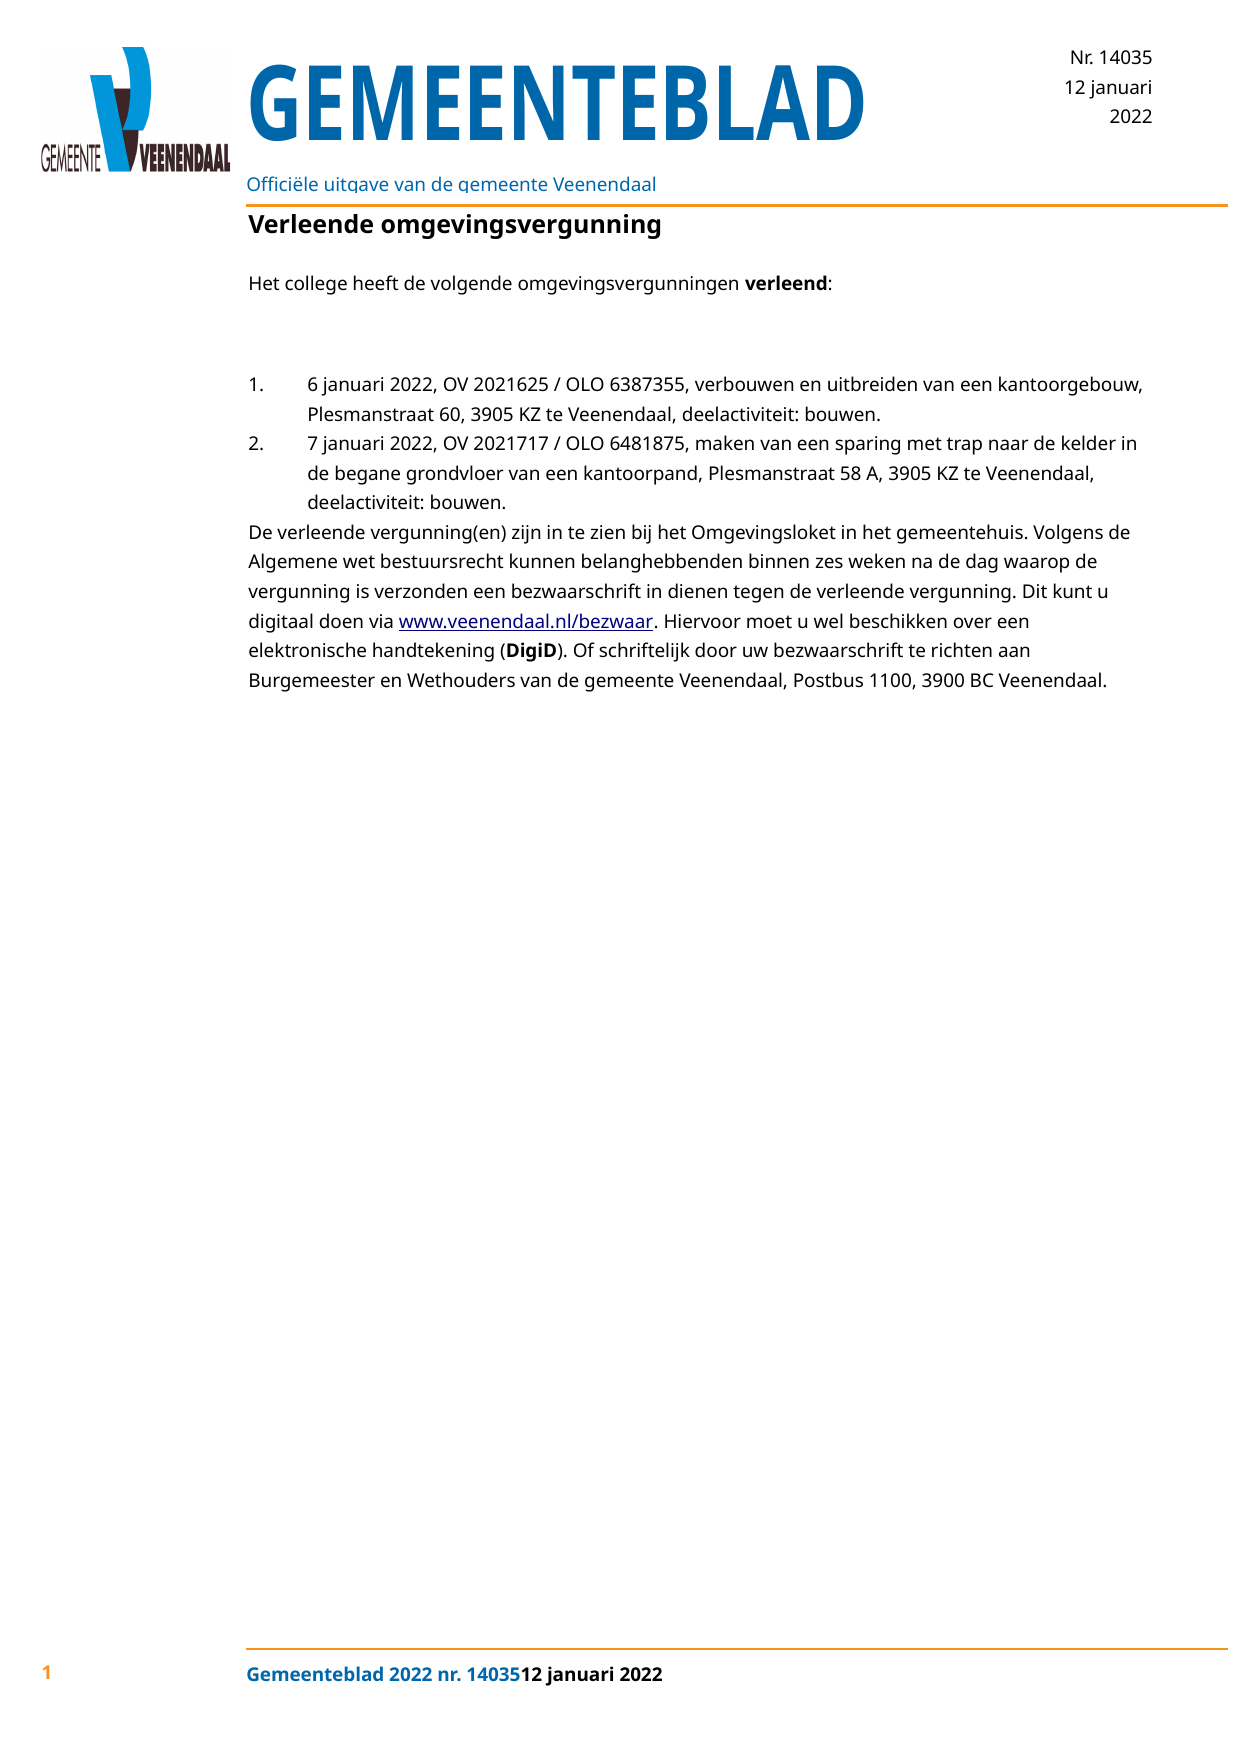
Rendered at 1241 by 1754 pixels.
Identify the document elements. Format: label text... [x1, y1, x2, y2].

text De verleende vergunning(en) zijn in te zien bij het Omgevingsloket in het gemeentehuis. Volgens de Algemene wet bestuursrecht kunnen belanghebbenden binnen zes weken na de dag waarop de vergunning is verzonden een bezwaarschrift in dienen tegen de verleende vergunning. Dit kunt u digitaal doen via www.veenendaal.nl/bezwaar. Hiervoor moet u wel beschikken over een elektronische handtekening (DigiD). Of schriftelijk door uw bezwaarschrift te richten aan Burgemeester en Wethouders van de gemeente Veenendaal, Postbus 1100, 3900 BC Veenendaal. [248, 519, 1152, 693]
text Verleende omgevingsvergunning [248, 207, 1152, 241]
list 7 januari 2022, OV 2021717 / OLO 6481875, maken van een sparing met trap naar de kelder in de begane grondvloer van een kantoorpand, Plesmanstraat 58 A, 3905 KZ te Veenendaal, deelactiviteit: bouwen. [248, 430, 1152, 515]
picture [41, 47, 130, 172]
text Het college heeft de volgende omgevingsvergunningen verleend: [248, 270, 1152, 296]
picture [123, 47, 231, 172]
list 6 januari 2022, OV 2021625 / OLO 6387355, verbouwen en uitbreiden van een kantoorgebouw, Plesmanstraat 60, 3905 KZ te Veenendaal, deelactiviteit: bouwen. [248, 371, 1152, 426]
